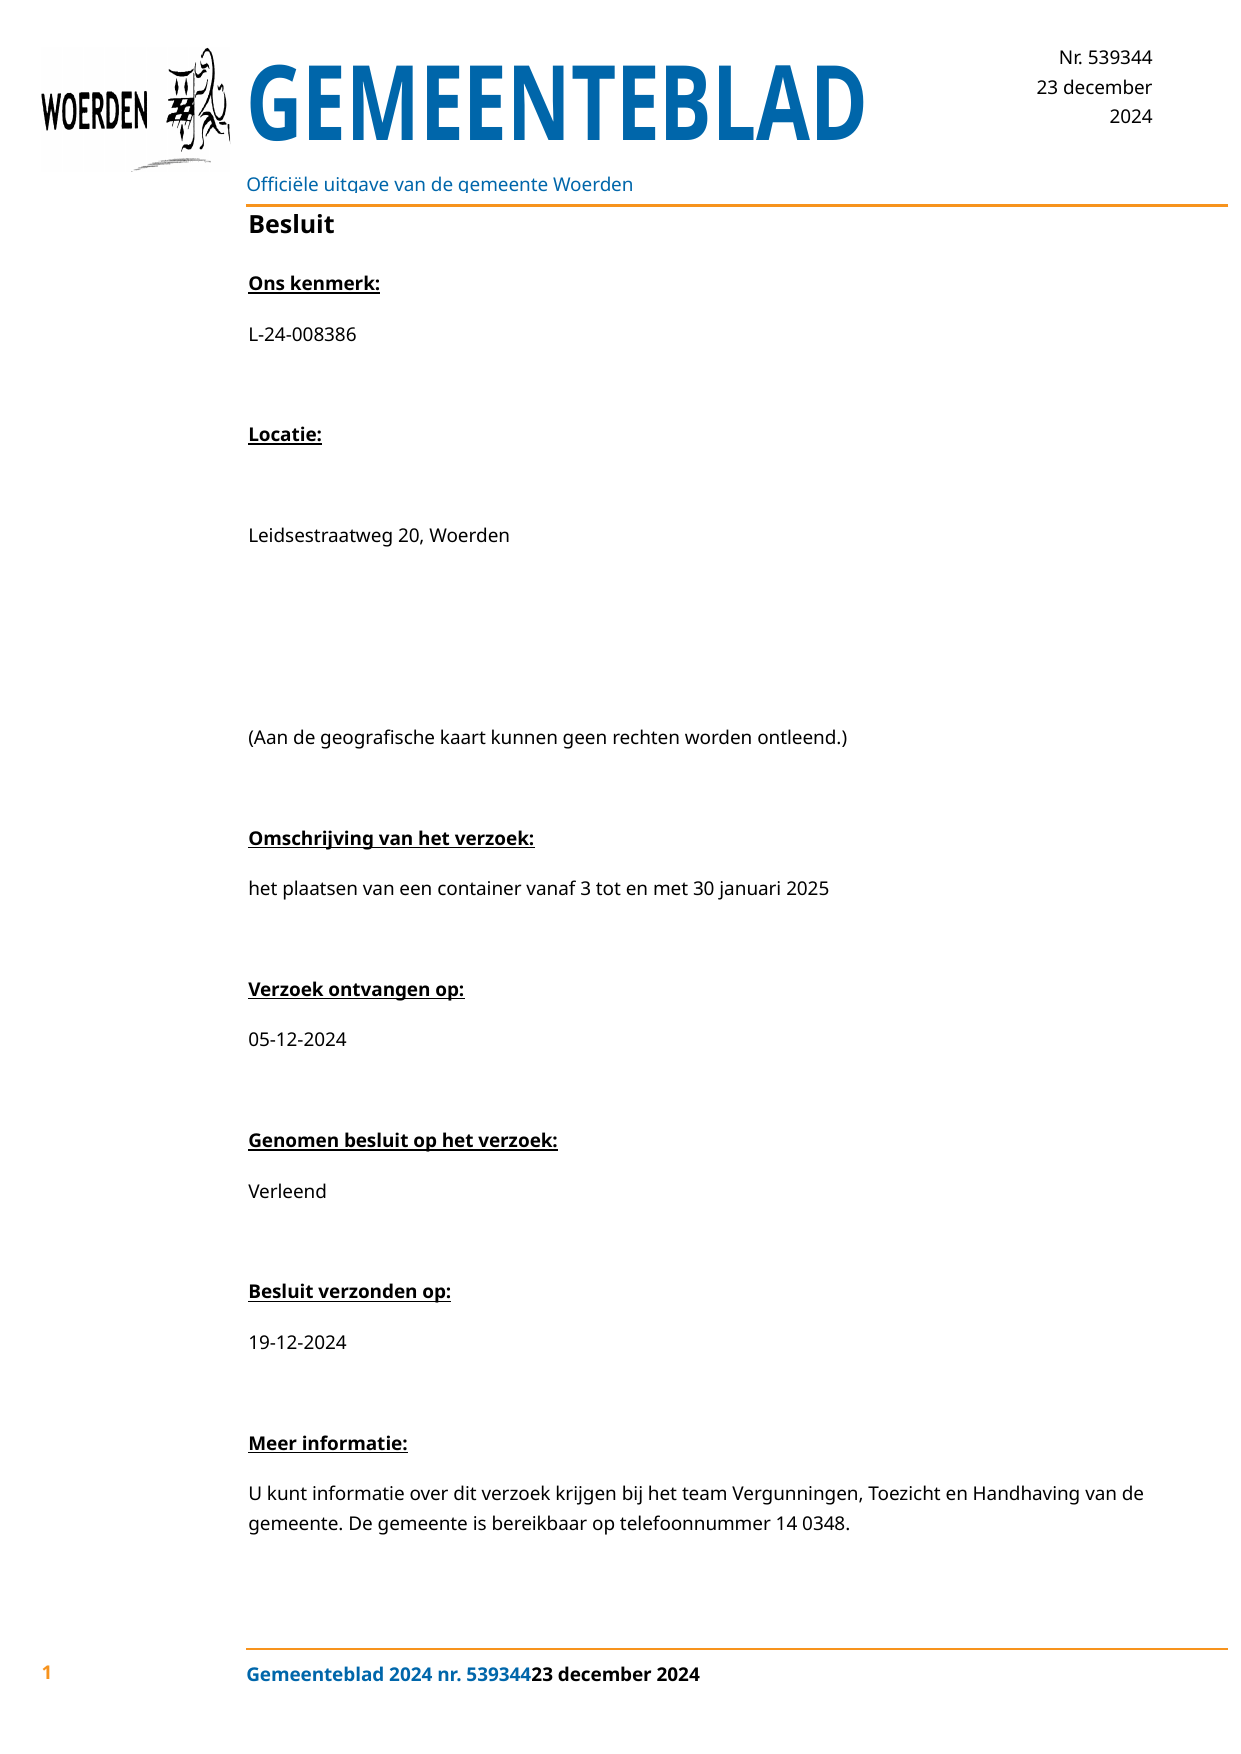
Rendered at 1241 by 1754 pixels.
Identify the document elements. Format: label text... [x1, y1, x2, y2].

text Genomen besluit op het verzoek: [248, 1127, 1152, 1153]
text Leidsestraatweg 20, Woerden [248, 522, 1152, 548]
text Ons kenmerk: [248, 270, 1152, 296]
text (Aan de geografische kaart kunnen geen rechten worden ontleend.) [248, 724, 1152, 750]
text 19-12-2024 [248, 1329, 1152, 1355]
text U kunt informatie over dit verzoek krijgen bij het team Vergunningen, Toezicht en Handhaving van de gemeente. De gemeente is bereikbaar op telefoonnummer 14 0348. [248, 1480, 1152, 1536]
text L-24-008386 [248, 321, 1152, 346]
text Verleend [248, 1178, 1152, 1203]
text het plaatsen van een container vanaf 3 tot en met 30 januari 2025 [248, 875, 1152, 901]
text Meer informatie: [248, 1430, 1152, 1456]
picture [41, 47, 231, 172]
text Locatie: [248, 422, 1152, 447]
text Besluit verzonden op: [248, 1279, 1152, 1304]
text 05-12-2024 [248, 1027, 1152, 1052]
text Verzoek ontvangen op: [248, 976, 1152, 1002]
text Omschrijving van het verzoek: [248, 825, 1152, 851]
text Besluit [248, 207, 1152, 241]
